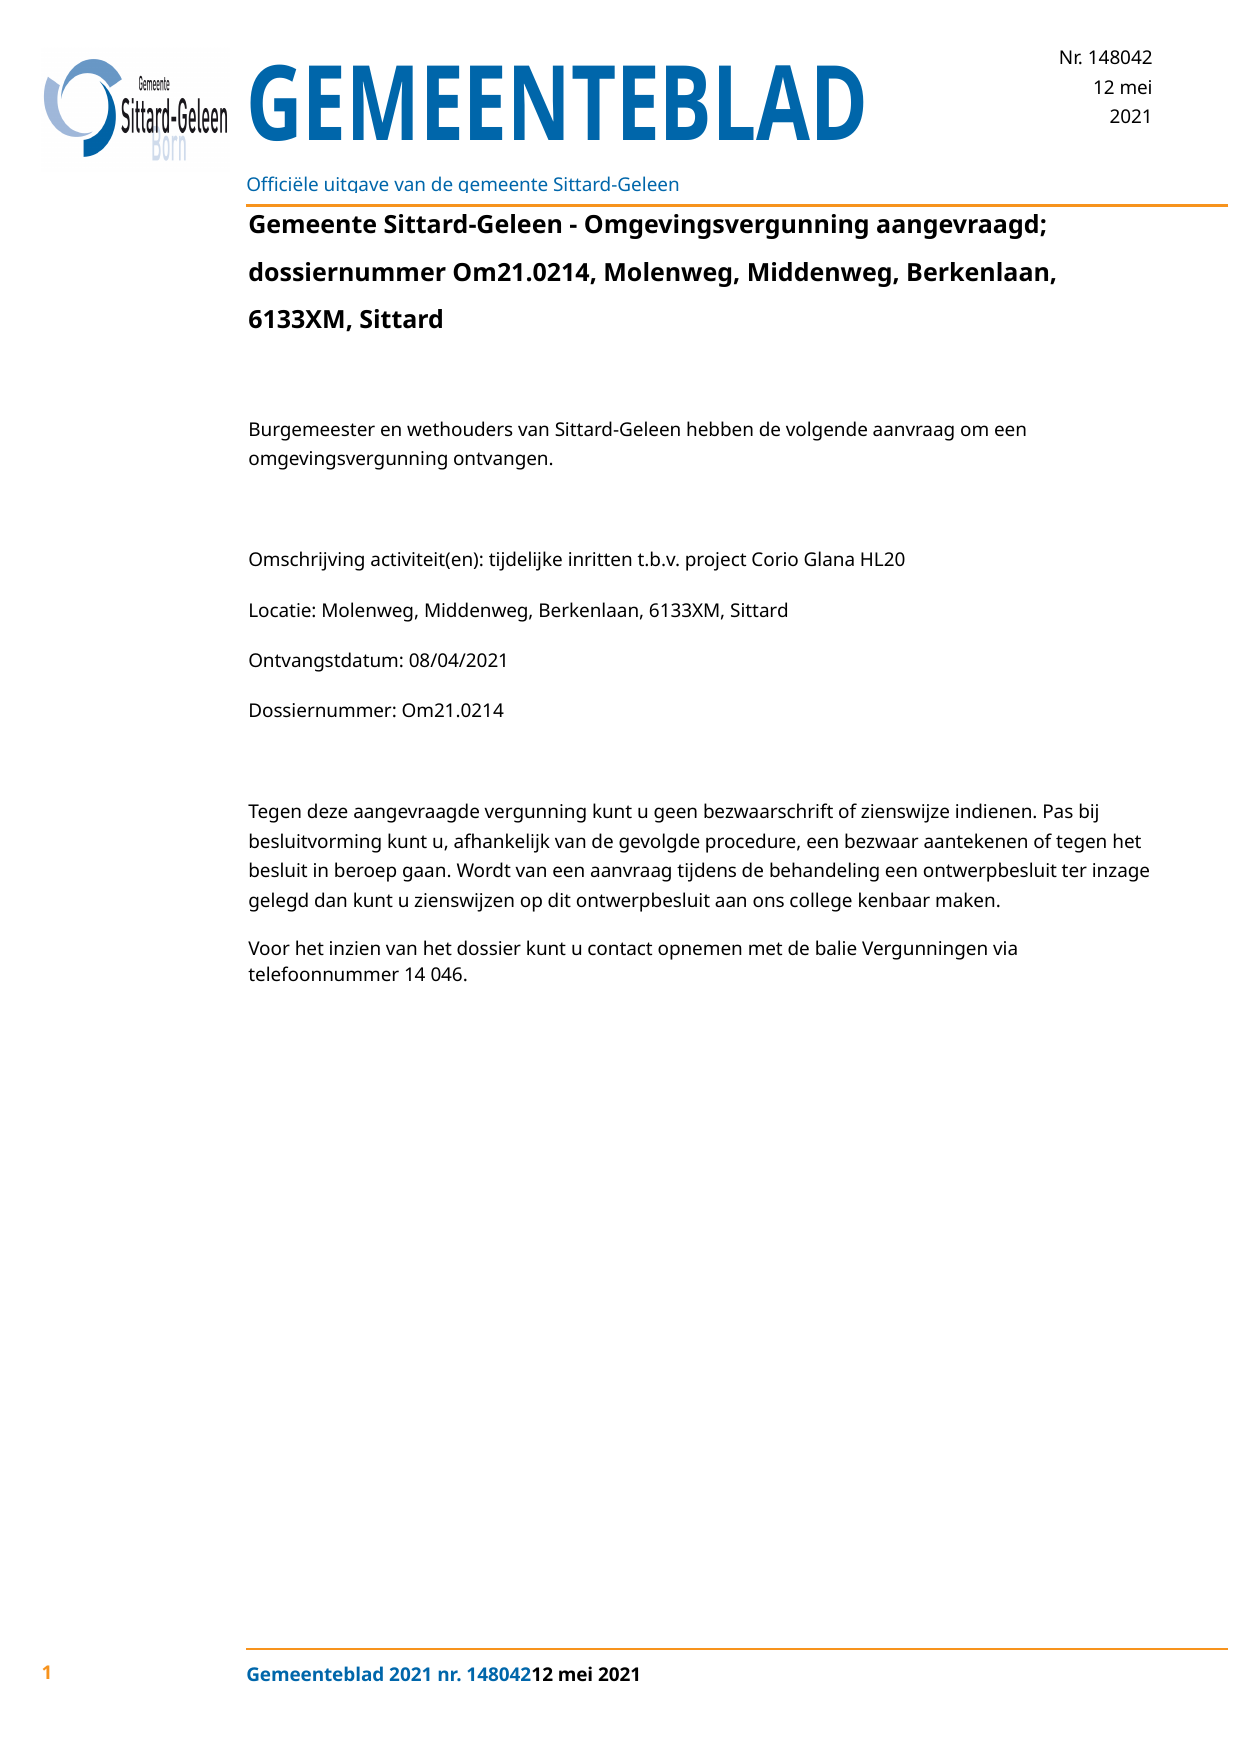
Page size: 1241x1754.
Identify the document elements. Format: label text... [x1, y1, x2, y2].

text Voor het inzien van het dossier kunt u contact opnemen met de balie Vergunningen via telefoonnummer 14 046. [248, 935, 1152, 986]
text Burgemeester en wethouders van Sittard-Geleen hebben de volgende aanvraag om een omgevingsvergunning ontvangen. [248, 416, 1152, 471]
picture [41, 47, 231, 172]
text Dossiernummer: Om21.0214 [248, 698, 1152, 723]
text Locatie: Molenweg, Middenweg, Berkenlaan, 6133XM, Sittard [248, 597, 1152, 622]
text Tegen deze aangevraagde vergunning kunt u geen bezwaarschrift of zienswijze indienen. Pas bij besluitvorming kunt u, afhankelijk van de gevolgde procedure, een bezwaar aantekenen of tegen het besluit in beroep gaan. Wordt van een aanvraag tijdens de behandeling een ontwerpbesluit ter inzage gelegd dan kunt u zienswijzen op dit ontwerpbesluit aan ons college kenbaar maken. [248, 798, 1152, 913]
text Omschrijving activiteit(en): tijdelijke inritten t.b.v. project Corio Glana HL20 [248, 546, 1152, 572]
text Ontvangstdatum: 08/04/2021 [248, 647, 1152, 673]
text Gemeente Sittard-Geleen - Omgevingsvergunning aangevraagd; dossiernummer Om21.0214, Molenweg, Middenweg, Berkenlaan, 6133XM, Sittard [248, 207, 1152, 336]
